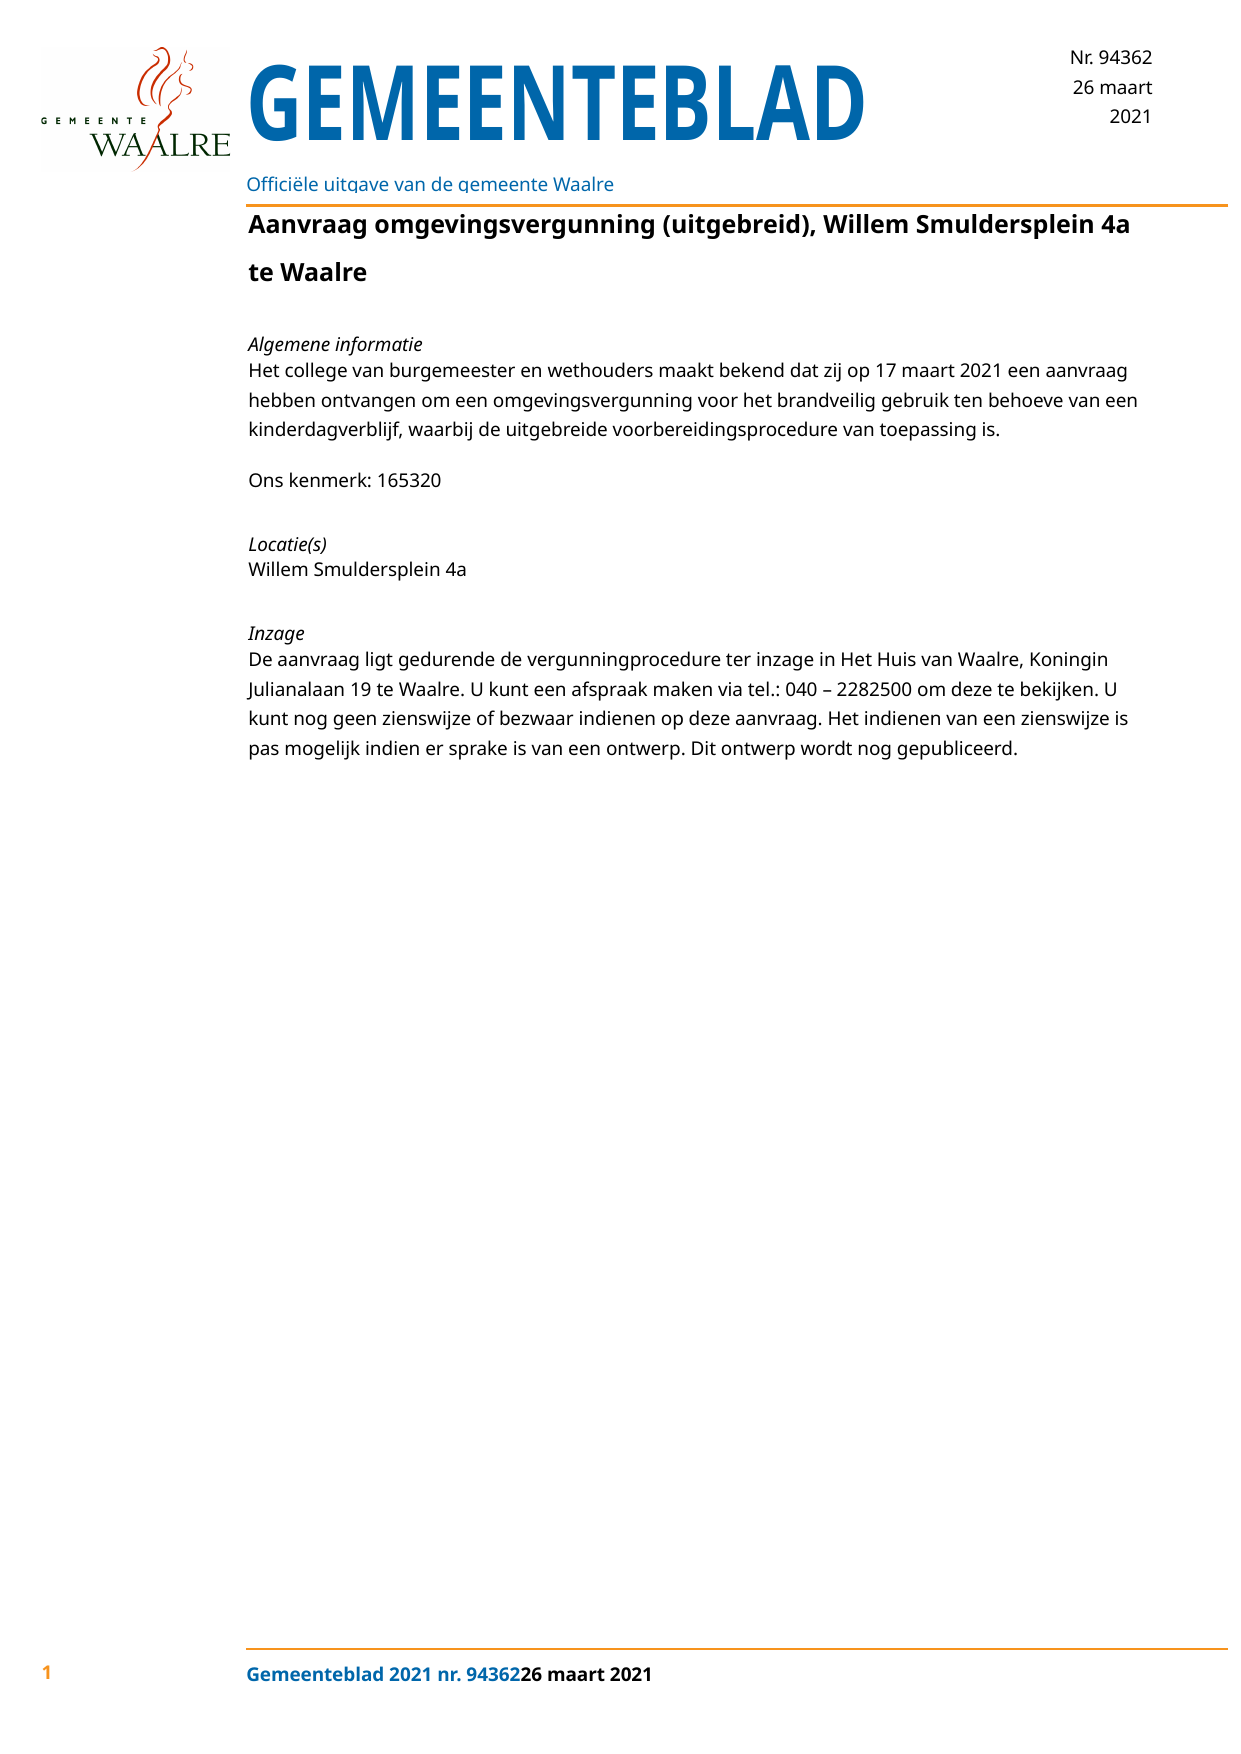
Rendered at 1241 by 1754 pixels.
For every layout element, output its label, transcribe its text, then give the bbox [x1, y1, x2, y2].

text Aanvraag omgevingsvergunning (uitgebreid), Willem Smuldersplein 4a te Waalre [248, 207, 1152, 288]
picture [41, 47, 231, 172]
text Inzage [248, 620, 1152, 646]
text De aanvraag ligt gedurende de vergunningprocedure ter inzage in Het Huis van Waalre, Koningin Julianalaan 19 te Waalre. U kunt een afspraak maken via tel.: 040 – 2282500 om deze te bekijken. U kunt nog geen zienswijze of bezwaar indienen op deze aanvraag. Het indienen van een zienswijze is pas mogelijk indien er sprake is van een ontwerp. Dit ontwerp wordt nog gepubliceerd. [248, 646, 1152, 761]
text Willem Smuldersplein 4a [248, 556, 1152, 582]
text Locatie(s) [248, 531, 1152, 556]
text Het college van burgemeester en wethouders maakt bekend dat zij op 17 maart 2021 een aanvraag hebben ontvangen om een omgevingsvergunning voor het brandveilig gebruik ten behoeve van een kinderdagverblijf, waarbij de uitgebreide voorbereidingsprocedure van toepassing is. [248, 357, 1152, 442]
text Algemene informatie [248, 331, 1152, 357]
text Ons kenmerk: 165320 [248, 467, 1152, 492]
